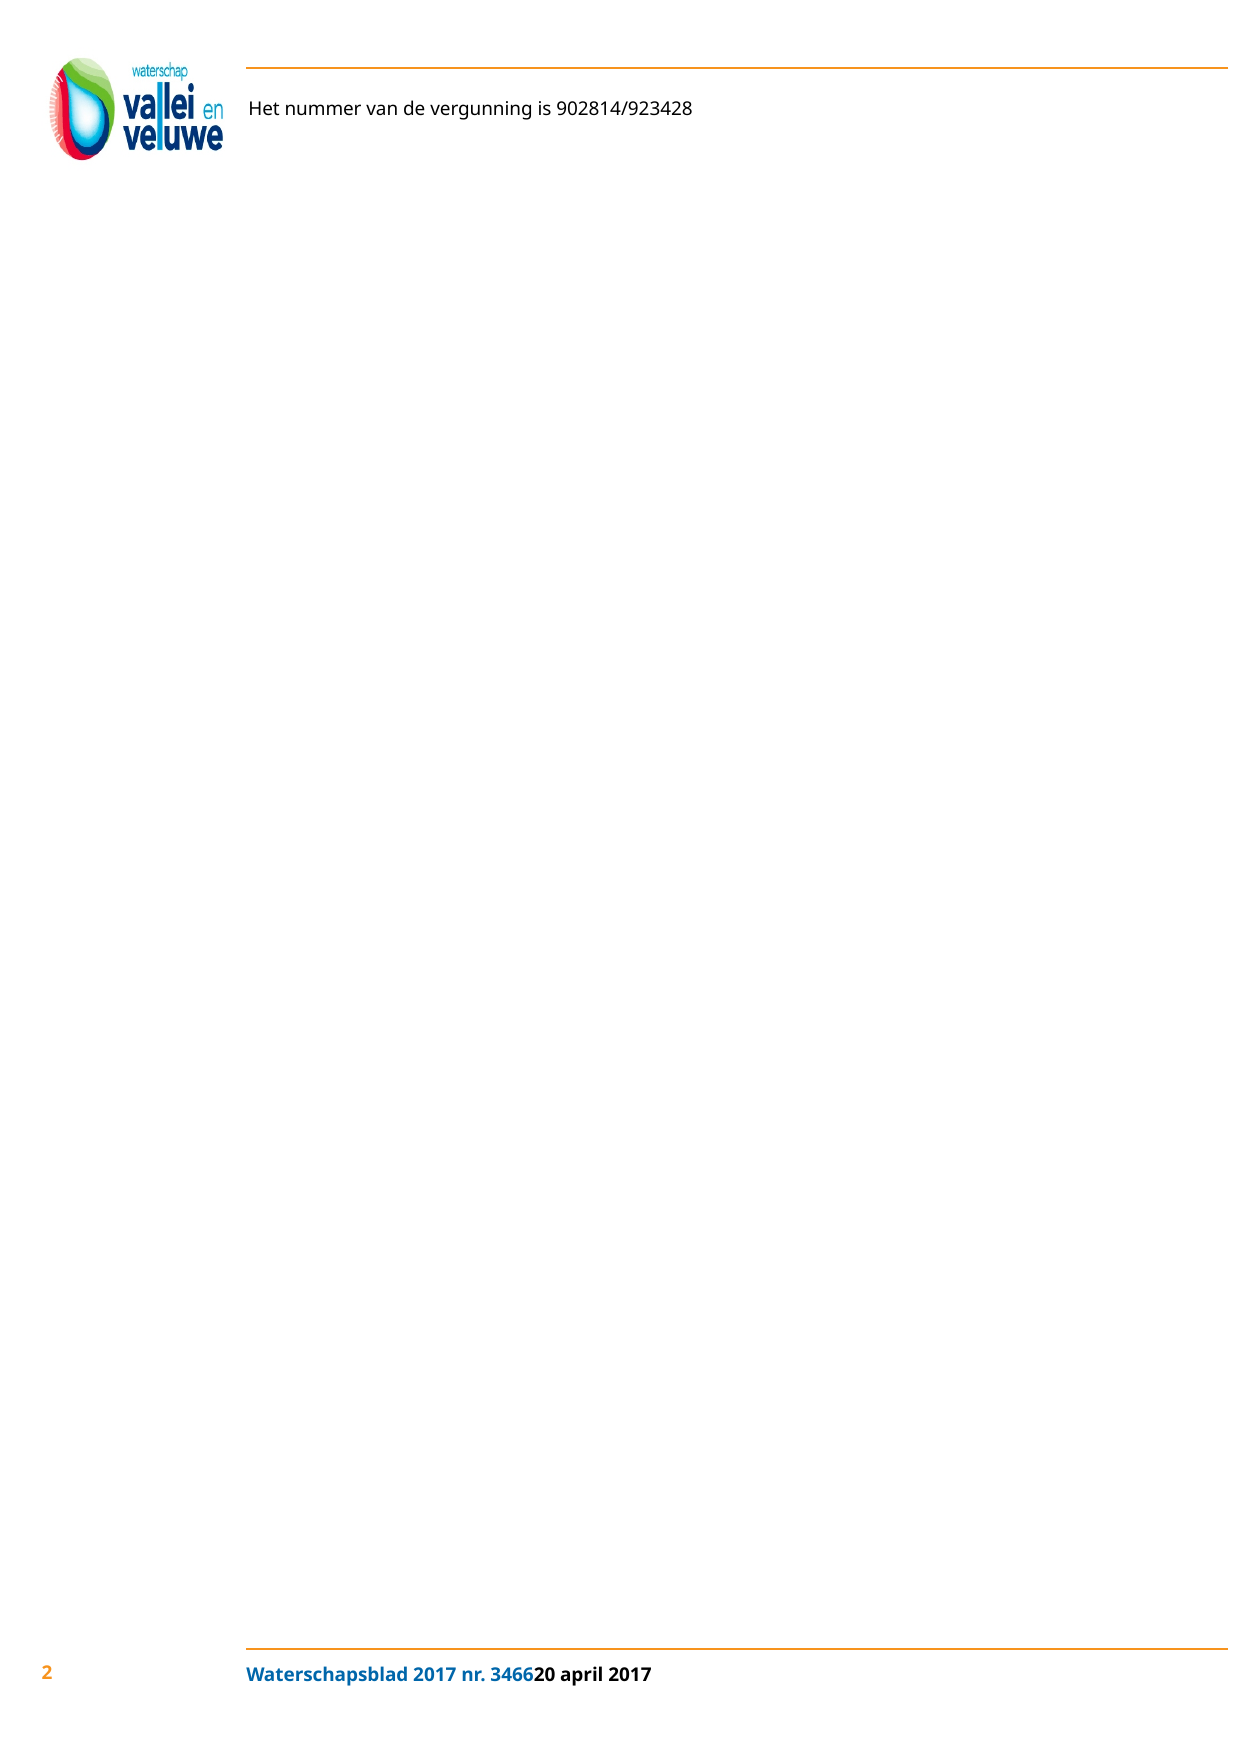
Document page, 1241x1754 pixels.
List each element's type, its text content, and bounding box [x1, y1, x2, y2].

text Het nummer van de vergunning is 902814/923428 [248, 95, 1152, 121]
picture [41, 47, 231, 172]
